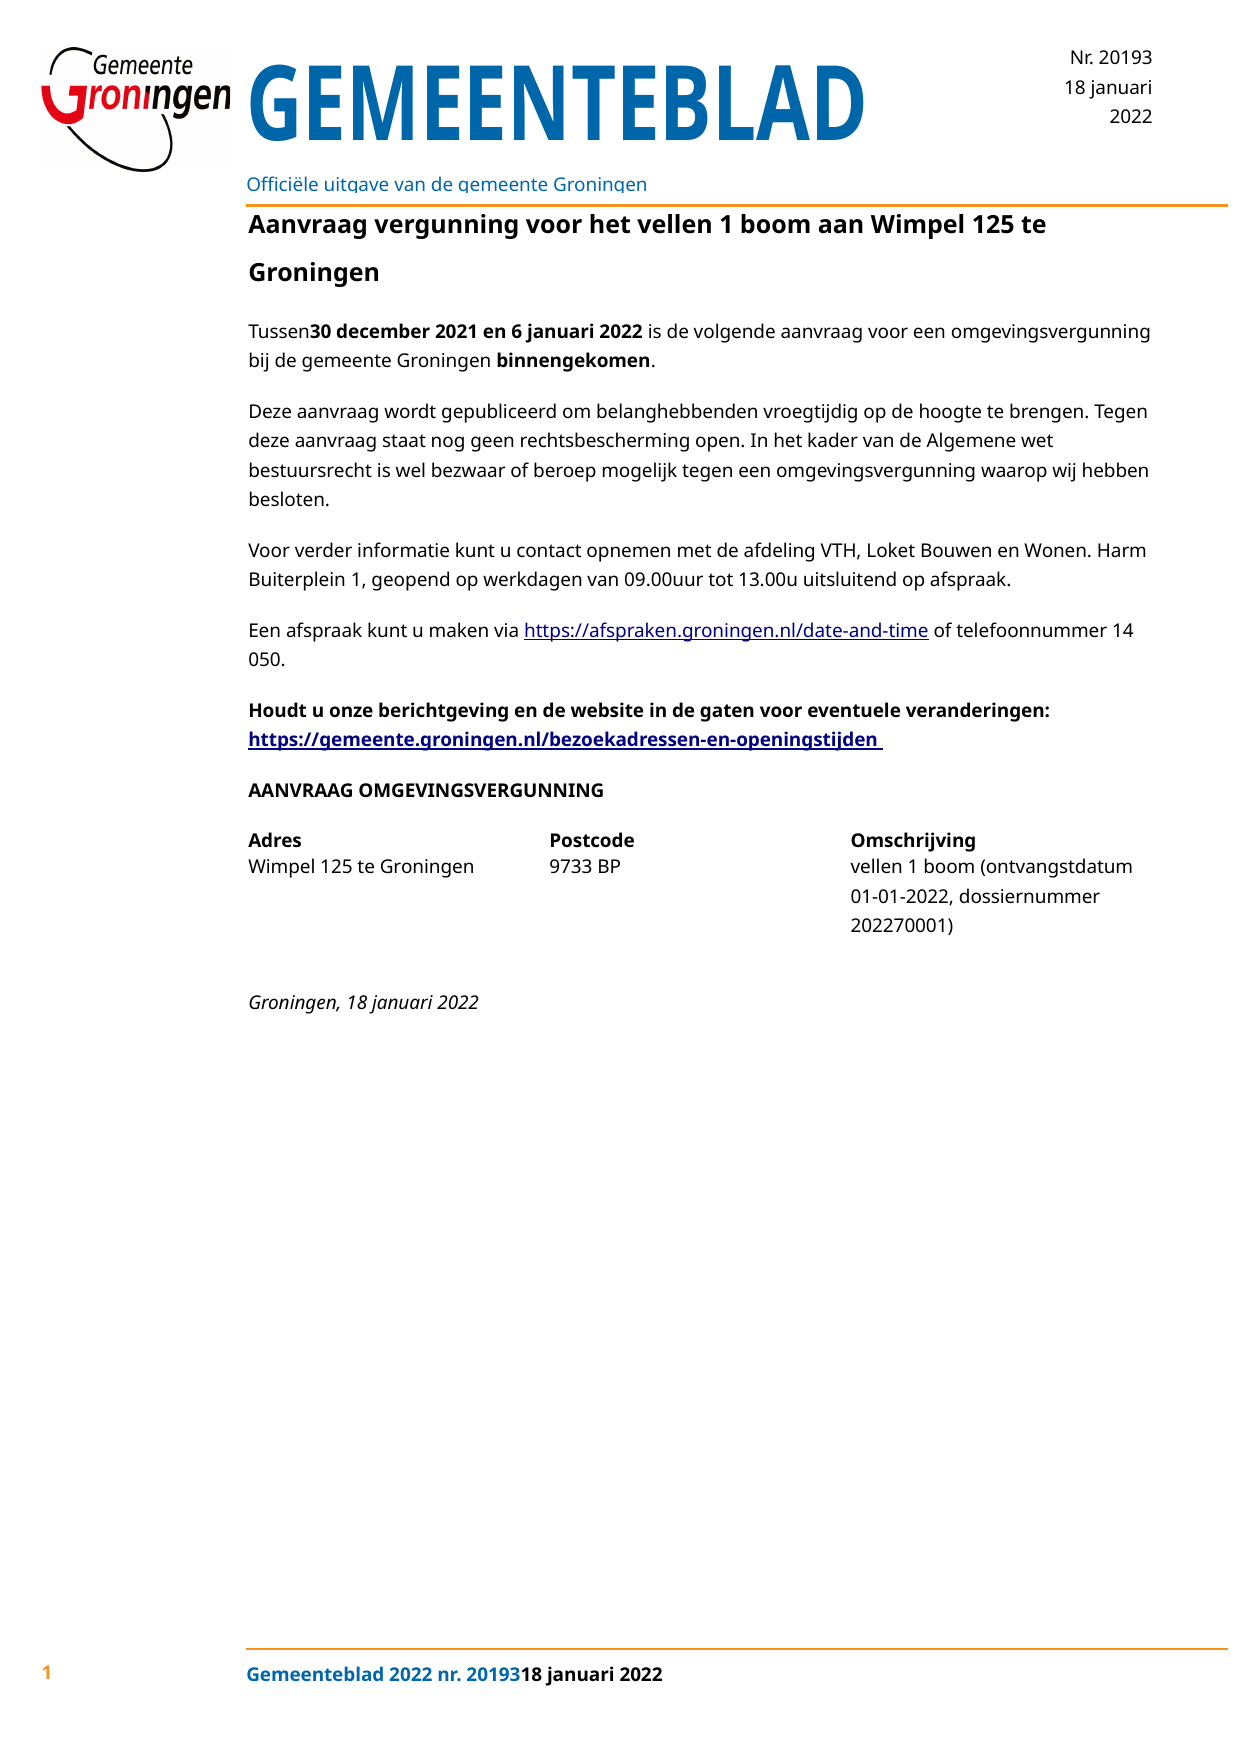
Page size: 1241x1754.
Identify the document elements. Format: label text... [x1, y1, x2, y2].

text Deze aanvraag wordt gepubliceerd om belanghebbenden vroegtijdig op de hoogte te brengen. Tegen deze aanvraag staat nog geen rechtsbescherming open. In het kader van de Algemene wet bestuursrecht is wel bezwaar of beroep mogelijk tegen een omgevingsvergunning waarop wij hebben besloten. [248, 398, 1152, 512]
text Voor verder informatie kunt u contact opnemen met de afdeling VTH, Loket Bouwen en Wonen. Harm Buiterplein 1, geopend op werkdagen van 09.00uur tot 13.00u uitsluitend op afspraak. [248, 537, 1152, 592]
table_cell vellen 1 boom (ontvangstdatum 01-01-2022, dossiernummer 202270001) [850, 853, 1152, 938]
table_header Adres [248, 828, 549, 853]
text Groningen, 18 januari 2022 [248, 989, 1152, 1015]
table_header Omschrijving [850, 828, 1152, 853]
table_header Postcode [549, 828, 850, 853]
table_cell Wimpel 125 te Groningen [248, 853, 549, 938]
text Een afspraak kunt u maken via https://afspraken.groningen.nl/date-and-time of telefoonnummer 14 050. [248, 617, 1152, 672]
table_cell 9733 BP [549, 853, 850, 938]
text AANVRAAG OMGEVINGSVERGUNNING [248, 777, 1152, 803]
text Houdt u onze berichtgeving en de website in de gaten voor eventuele veranderingen: https://gemeente.groningen.nl/bezoekadressen-en-openingstijden [248, 697, 1152, 752]
picture [41, 47, 231, 172]
text Aanvraag vergunning voor het vellen 1 boom aan Wimpel 125 te Groningen [248, 207, 1152, 288]
text Tussen30 december 2021 en 6 januari 2022 is de volgende aanvraag voor een omgevingsvergunning bij de gemeente Groningen binnengekomen. [248, 318, 1152, 373]
